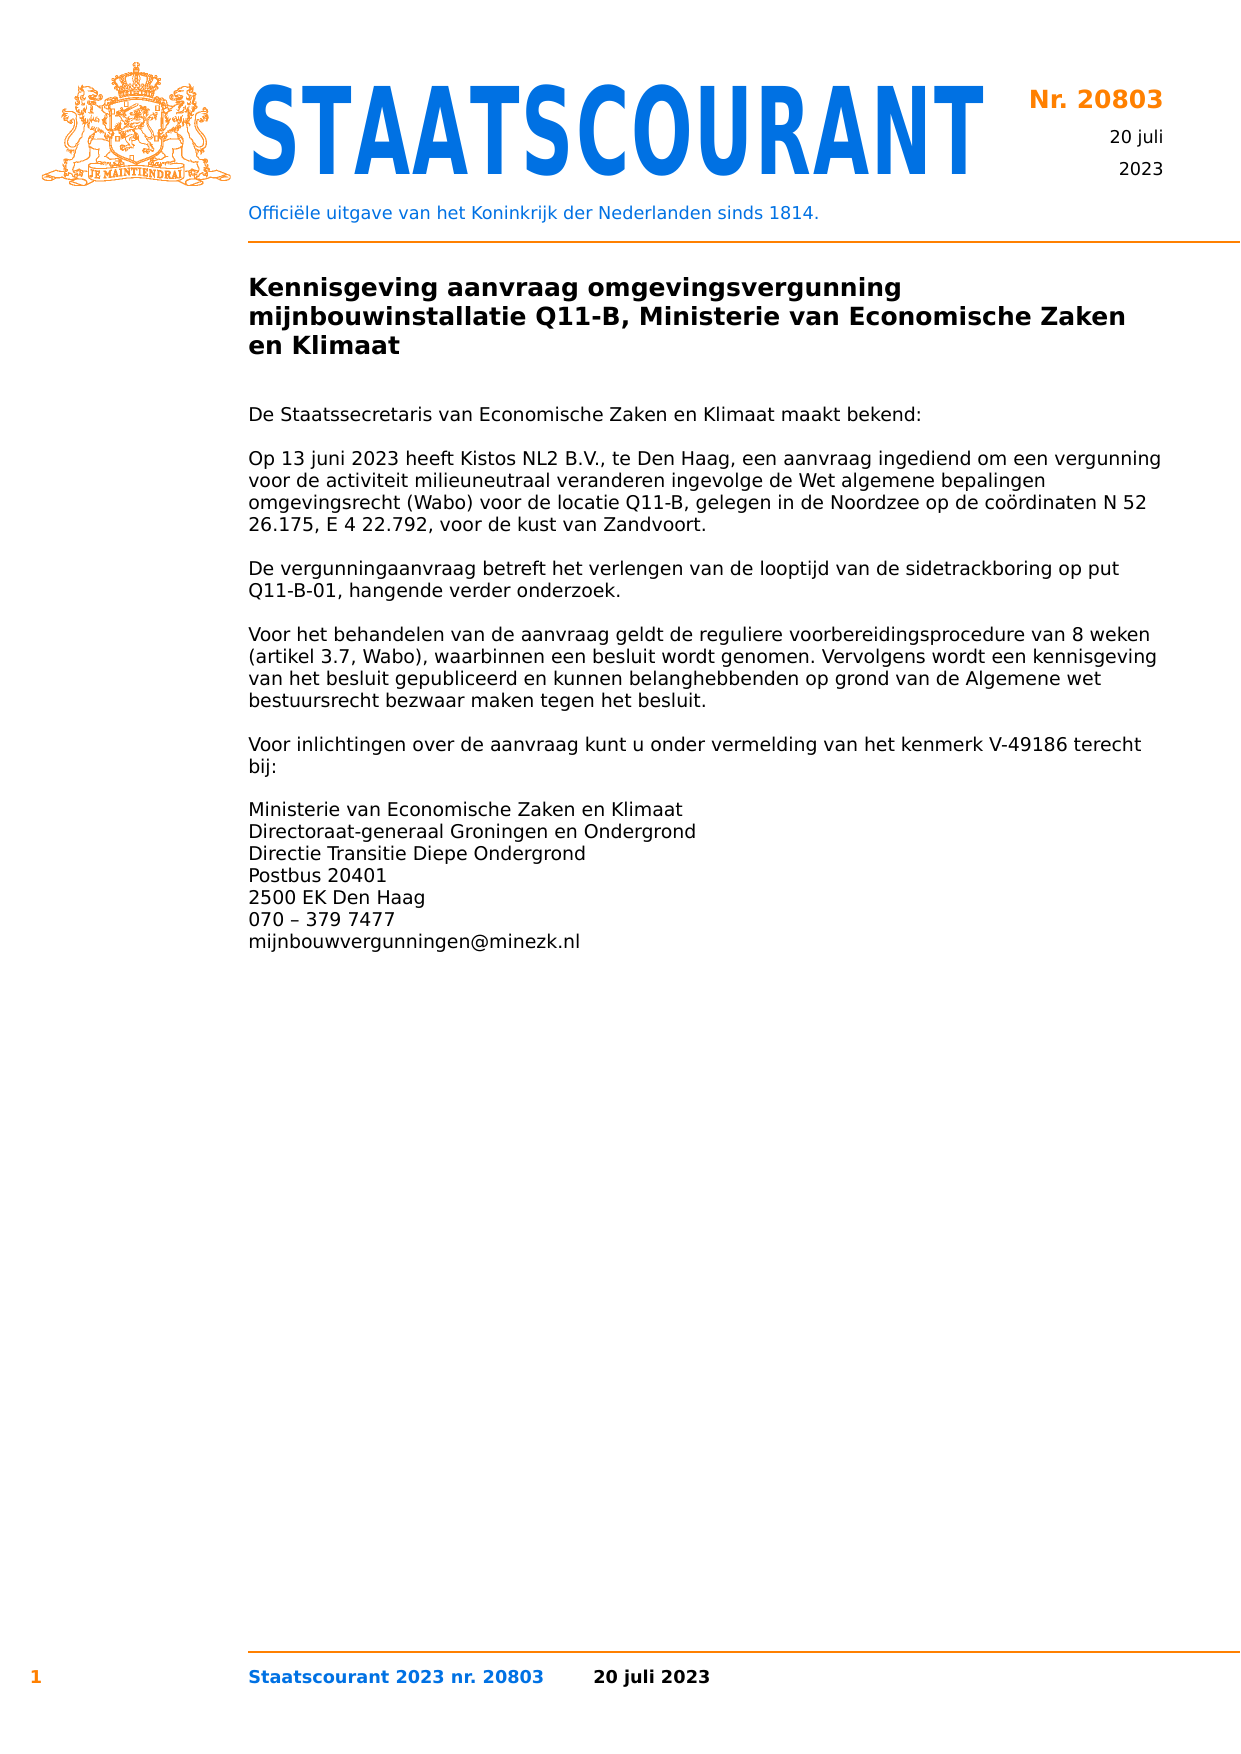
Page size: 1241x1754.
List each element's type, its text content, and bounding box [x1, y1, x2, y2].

table_header Nr. 20803 [998, 62, 1240, 121]
text 070 – 379 7477 [248, 909, 1163, 931]
text 2500 EK Den Haag [248, 887, 1163, 909]
text Op 13 juni 2023 heeft Kistos NL2 B.V., te Den Haag, een aanvraag ingediend om een vergunning voor de activiteit milieuneutraal veranderen ingevolge de Wet algemene bepalingen omgevingsrecht (Wabo) voor de locatie Q11-B, gelegen in de Noordzee op de coördinaten N 52 26.175, E 4 22.792, voor de kust van Zandvoort. [248, 448, 1163, 536]
text Ministerie van Economische Zaken en Klimaat [248, 799, 1163, 821]
picture [41, 62, 231, 186]
text Voor inlichtingen over de aanvraag kunt u onder vermelding van het kenmerk V-49186 terecht bij: [248, 733, 1163, 777]
table_cell Officiële uitgave van het Koninkrijk der Nederlanden sinds 1814. [248, 203, 1240, 241]
text mijnbouwvergunningen@minezk.nl [248, 931, 1163, 953]
text Directoraat-generaal Groningen en Ondergrond [248, 821, 1163, 843]
text Postbus 20401 [248, 865, 1163, 887]
table_header STAATSCOURANT [248, 62, 998, 203]
text De vergunningaanvraag betreft het verlengen van de looptijd van de sidetrackboring op put Q11-B-01, hangende verder onderzoek. [248, 558, 1163, 602]
table_header [25, 62, 248, 241]
table_cell 20 juli [998, 121, 1240, 153]
text De Staatssecretaris van Economische Zaken en Klimaat maakt bekend: [248, 404, 1163, 426]
text Voor het behandelen van de aanvraag geldt de reguliere voorbereidingsprocedure van 8 weken (artikel 3.7, Wabo), waarbinnen een besluit wordt genomen. Vervolgens wordt een kennisgeving van het besluit gepubliceerd en kunnen belanghebbenden op grond van de Algemene wet bestuursrecht bezwaar maken tegen het besluit. [248, 624, 1163, 712]
subtitle Kennisgeving aanvraag omgevingsvergunning mijnbouwinstallatie Q11-B, Ministerie van Economische Zaken en Klimaat [248, 273, 1163, 361]
table_cell 2023 [998, 153, 1240, 203]
text Directie Transitie Diepe Ondergrond [248, 843, 1163, 865]
